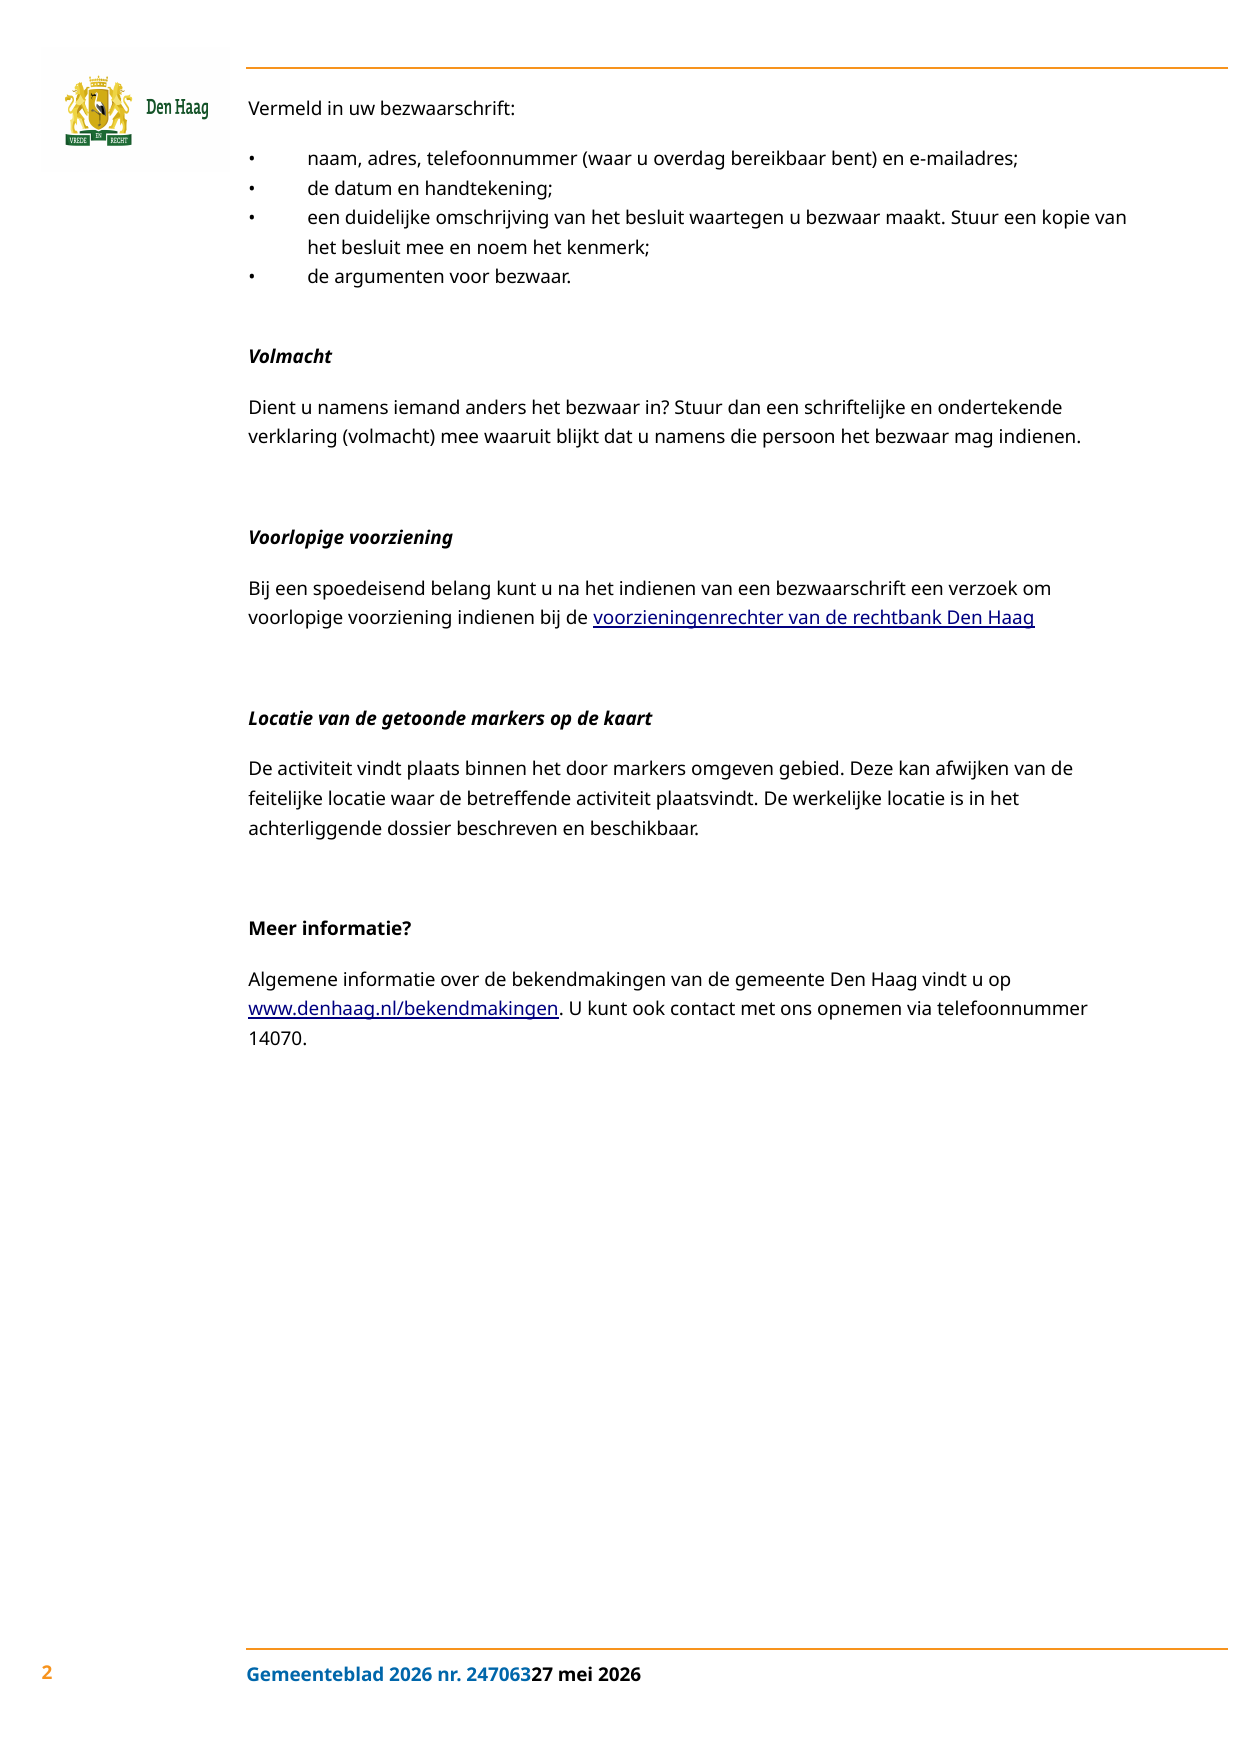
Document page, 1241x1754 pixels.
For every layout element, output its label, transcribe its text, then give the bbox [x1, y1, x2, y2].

text Locatie van de getoonde markers op de kaart [248, 705, 1152, 731]
picture [41, 47, 231, 172]
list naam, adres, telefoonnummer (waar u overdag bereikbaar bent) en e-mailadres; [248, 145, 1152, 171]
text Voorlopige voorziening [248, 524, 1152, 550]
text Volmacht [248, 343, 1152, 369]
text Algemene informatie over de bekendmakingen van de gemeente Den Haag vindt u op www.denhaag.nl/bekendmakingen. U kunt ook contact met ons opnemen via telefoonnummer 14070. [248, 966, 1152, 1051]
text Dient u namens iemand anders het bezwaar in? Stuur dan een schriftelijke en ondertekende verklaring (volmacht) mee waaruit blijkt dat u namens die persoon het bezwaar mag indienen. [248, 394, 1152, 449]
list de argumenten voor bezwaar. [248, 263, 1152, 289]
text De activiteit vindt plaats binnen het door markers omgeven gebied. Deze kan afwijken van de feitelijke locatie waar de betreffende activiteit plaatsvindt. De werkelijke locatie is in het achterliggende dossier beschreven en beschikbaar. [248, 756, 1152, 841]
text Meer informatie? [248, 916, 1152, 941]
list een duidelijke omschrijving van het besluit waartegen u bezwaar maakt. Stuur een kopie van het besluit mee en noem het kenmerk; [248, 204, 1152, 260]
list de datum en handtekening; [248, 175, 1152, 201]
text Vermeld in uw bezwaarschrift: [248, 95, 1152, 121]
text Bij een spoedeisend belang kunt u na het indienen van een bezwaarschrift een verzoek om voorlopige voorziening indienen bij de voorzieningenrechter van de rechtbank Den Haag [248, 575, 1152, 630]
